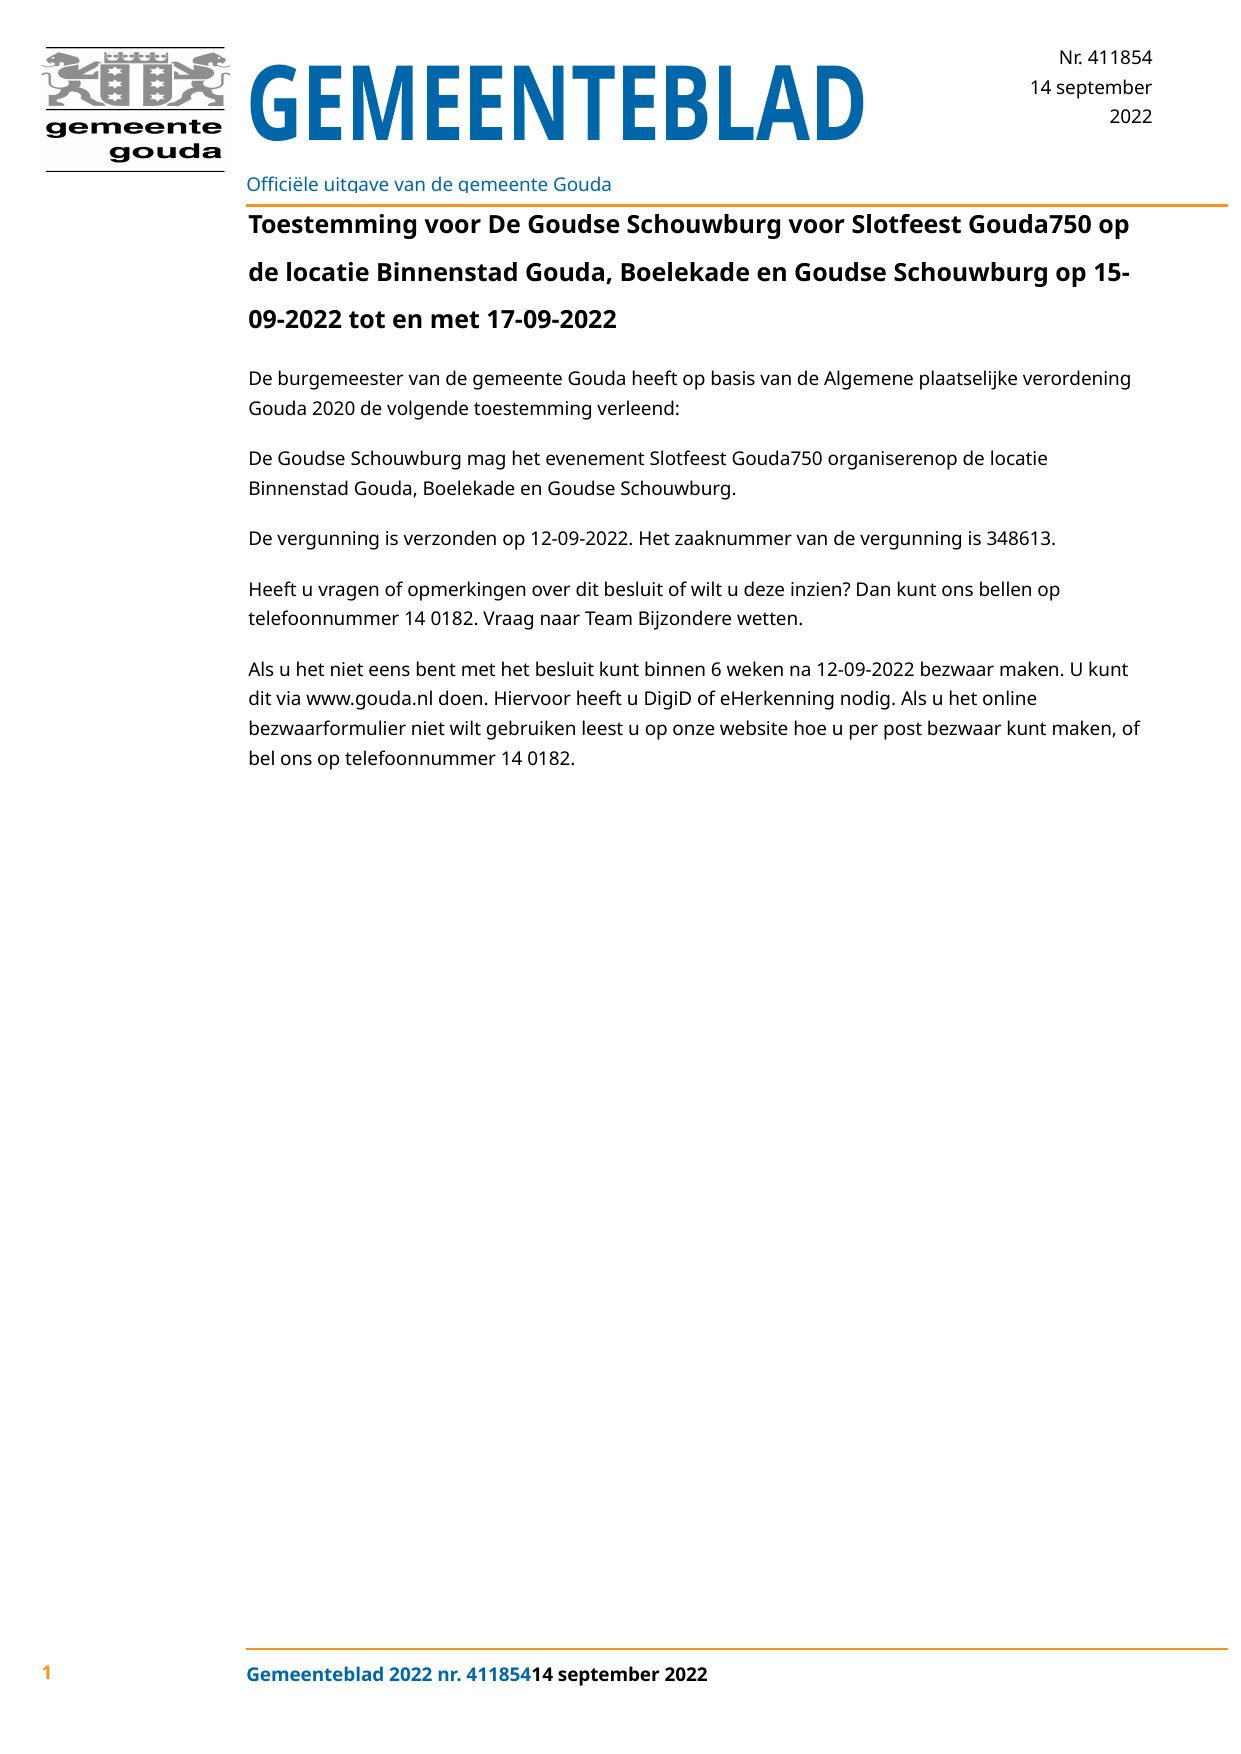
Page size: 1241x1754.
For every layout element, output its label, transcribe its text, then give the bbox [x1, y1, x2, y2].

text Als u het niet eens bent met het besluit kunt binnen 6 weken na 12-09-2022 bezwaar maken. U kunt dit via www.gouda.nl doen. Hiervoor heeft u DigiD of eHerkenning nodig. Als u het online bezwaarformulier niet wilt gebruiken leest u op onze website hoe u per post bezwaar kunt maken, of bel ons op telefoonnummer 14 0182. [248, 656, 1152, 770]
text De burgemeester van de gemeente Gouda heeft op basis van de Algemene plaatselijke verordening Gouda 2020 de volgende toestemming verleend: [248, 366, 1152, 421]
picture [41, 47, 231, 172]
text Heeft u vragen of opmerkingen over dit besluit of wilt u deze inzien? Dan kunt ons bellen op telefoonnummer 14 0182. Vraag naar Team Bijzondere wetten. [248, 576, 1152, 631]
text De Goudse Schouwburg mag het evenement Slotfeest Gouda750 organiserenop de locatie Binnenstad Gouda, Boelekade en Goudse Schouwburg. [248, 446, 1152, 501]
text Toestemming voor De Goudse Schouwburg voor Slotfeest Gouda750 op de locatie Binnenstad Gouda, Boelekade en Goudse Schouwburg op 15-09-2022 tot en met 17-09-2022 [248, 207, 1152, 336]
text De vergunning is verzonden op 12-09-2022. Het zaaknummer van de vergunning is 348613. [248, 526, 1152, 551]
